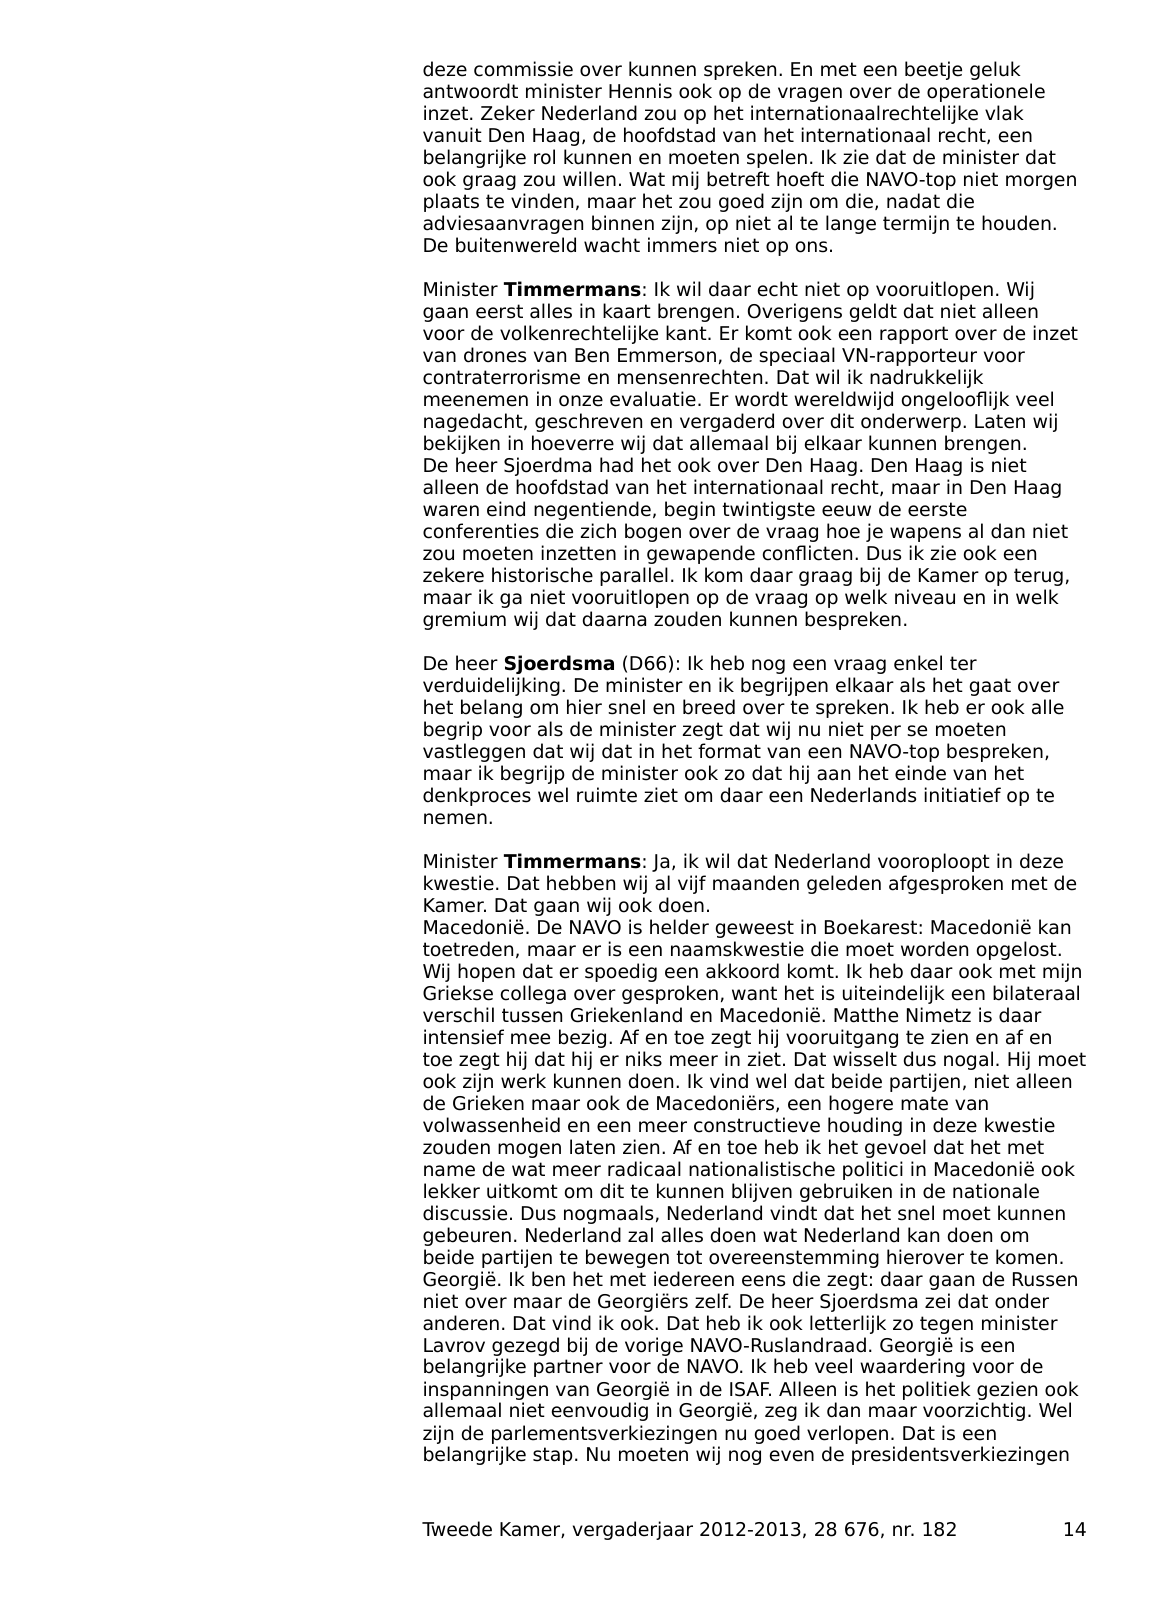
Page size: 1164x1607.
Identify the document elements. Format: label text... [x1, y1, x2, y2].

text Georgië. Ik ben het met iedereen eens die zegt: daar gaan de Russen niet over maar de Georgiërs zelf. De heer Sjoerdsma zei dat onder anderen. Dat vind ik ook. Dat heb ik ook letterlijk zo tegen minister Lavrov gezegd bij de vorige NAVO-Ruslandraad. Georgië is een belangrijke partner voor de NAVO. Ik heb veel waardering voor de inspanningen van Georgië in de ISAF. Alleen is het politiek gezien ook allemaal niet eenvoudig in Georgië, zeg ik dan maar voorzichtig. Wel zijn de parlementsverkiezingen nu goed verlopen. Dat is een belangrijke stap. Nu moeten wij nog even de presidentsverkiezingen [422, 1268, 1087, 1466]
text De heer Sjoerdsma (D66): Ik heb nog een vraag enkel ter verduidelijking. De minister en ik begrijpen elkaar als het gaat over het belang om hier snel en breed over te spreken. Ik heb er ook alle begrip voor als de minister zegt dat wij nu niet per se moeten vastleggen dat wij dat in het format van een NAVO-top bespreken, maar ik begrijp de minister ook zo dat hij aan het einde van het denkproces wel ruimte ziet om daar een Nederlands initiatief op te nemen. [422, 653, 1087, 829]
text De heer Sjoerdma had het ook over Den Haag. Den Haag is niet alleen de hoofdstad van het internationaal recht, maar in Den Haag waren eind negentiende, begin twintigste eeuw de eerste conferenties die zich bogen over de vraag hoe je wapens al dan niet zou moeten inzetten in gewapende conflicten. Dus ik zie ook een zekere historische parallel. Ik kom daar graag bij de Kamer op terug, maar ik ga niet vooruitlopen op de vraag op welk niveau en in welk gremium wij dat daarna zouden kunnen bespreken. [422, 455, 1087, 631]
text deze commissie over kunnen spreken. En met een beetje geluk antwoordt minister Hennis ook op de vragen over de operationele inzet. Zeker Nederland zou op het internationaalrechtelijke vlak vanuit Den Haag, de hoofdstad van het internationaal recht, een belangrijke rol kunnen en moeten spelen. Ik zie dat de minister dat ook graag zou willen. Wat mij betreft hoeft die NAVO-top niet morgen plaats te vinden, maar het zou goed zijn om die, nadat die adviesaanvragen binnen zijn, op niet al te lange termijn te houden. De buitenwereld wacht immers niet op ons. [422, 59, 1087, 257]
text Minister Timmermans: Ja, ik wil dat Nederland vooroploopt in deze kwestie. Dat hebben wij al vijf maanden geleden afgesproken met de Kamer. Dat gaan wij ook doen. [422, 851, 1087, 917]
text Macedonië. De NAVO is helder geweest in Boekarest: Macedonië kan toetreden, maar er is een naamskwestie die moet worden opgelost. Wij hopen dat er spoedig een akkoord komt. Ik heb daar ook met mijn Griekse collega over gesproken, want het is uiteindelijk een bilateraal verschil tussen Griekenland en Macedonië. Matthe Nimetz is daar intensief mee bezig. Af en toe zegt hij vooruitgang te zien en af en toe zegt hij dat hij er niks meer in ziet. Dat wisselt dus nogal. Hij moet ook zijn werk kunnen doen. Ik vind wel dat beide partijen, niet alleen de Grieken maar ook de Macedoniërs, een hogere mate van volwassenheid en een meer constructieve houding in deze kwestie zouden mogen laten zien. Af en toe heb ik het gevoel dat het met name de wat meer radicaal nationalistische politici in Macedonië ook lekker uitkomt om dit te kunnen blijven gebruiken in de nationale discussie. Dus nogmaals, Nederland vindt dat het snel moet kunnen gebeuren. Nederland zal alles doen wat Nederland kan doen om beide partijen te bewegen tot overeenstemming hierover te komen. [422, 917, 1087, 1268]
text Minister Timmermans: Ik wil daar echt niet op vooruitlopen. Wij gaan eerst alles in kaart brengen. Overigens geldt dat niet alleen voor de volkenrechtelijke kant. Er komt ook een rapport over de inzet van drones van Ben Emmerson, de speciaal VN-rapporteur voor contraterrorisme en mensenrechten. Dat wil ik nadrukkelijk meenemen in onze evaluatie. Er wordt wereldwijd ongelooflijk veel nagedacht, geschreven en vergaderd over dit onderwerp. Laten wij bekijken in hoeverre wij dat allemaal bij elkaar kunnen brengen. [422, 279, 1087, 455]
